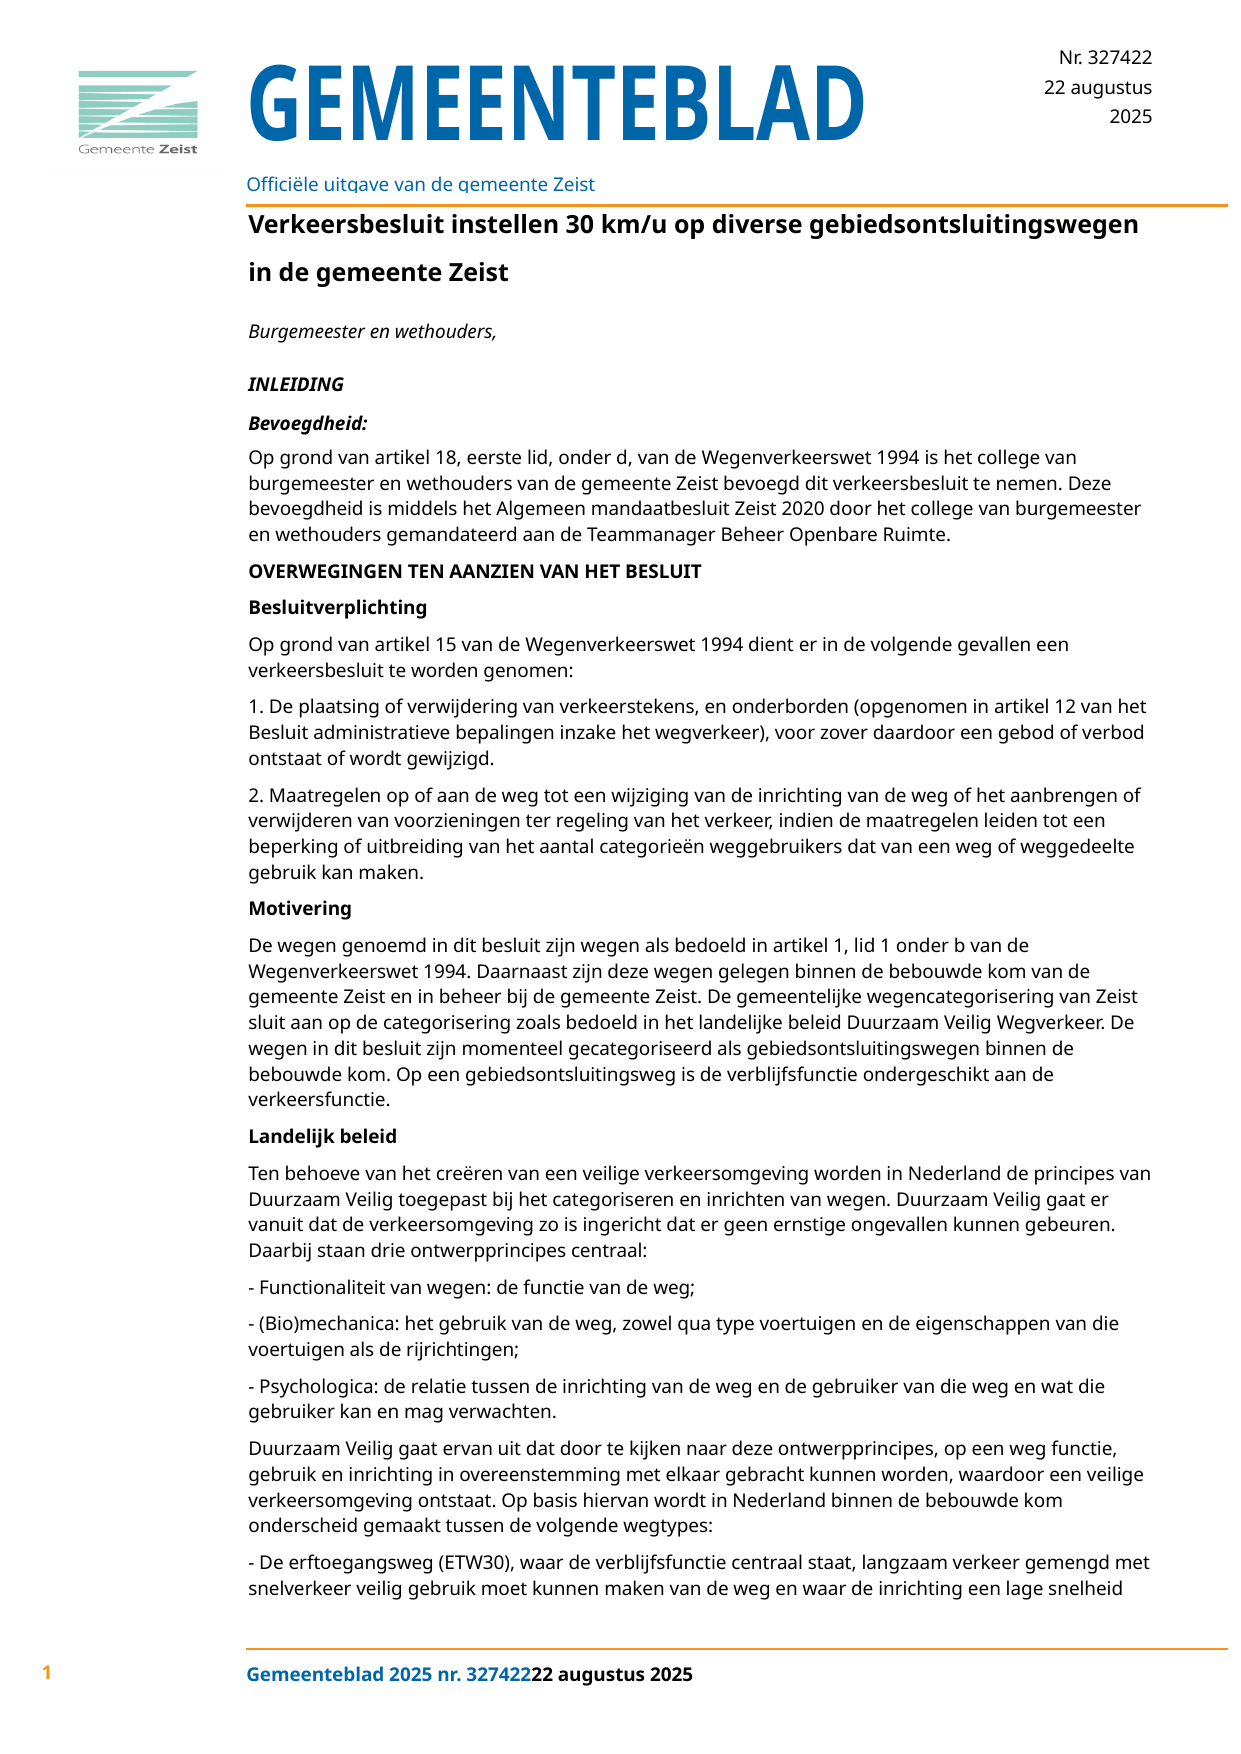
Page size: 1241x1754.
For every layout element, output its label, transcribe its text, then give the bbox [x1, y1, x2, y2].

text De wegen genoemd in dit besluit zijn wegen als bedoeld in artikel 1, lid 1 onder b van de Wegenverkeerswet 1994. Daarnaast zijn deze wegen gelegen binnen de bebouwde kom van de gemeente Zeist en in beheer bij de gemeente Zeist. De gemeentelijke wegencategorisering van Zeist sluit aan op de categorisering zoals bedoeld in het landelijke beleid Duurzaam Veilig Wegverkeer. De wegen in dit besluit zijn momenteel gecategoriseerd als gebiedsontsluitingswegen binnen de bebouwde kom. Op een gebiedsontsluitingsweg is de verblijfsfunctie ondergeschikt aan de verkeersfunctie. [248, 932, 1152, 1112]
text Burgemeester en wethouders, [248, 318, 1152, 344]
text - Psychologica: de relatie tussen de inrichting van de weg en de gebruiker van die weg en wat die gebruiker kan en mag verwachten. [248, 1373, 1152, 1424]
text Verkeersbesluit instellen 30 km/u op diverse gebiedsontsluitingswegen in de gemeente Zeist [248, 207, 1152, 288]
picture [41, 47, 231, 172]
text - (Bio)mechanica: het gebruik van de weg, zowel qua type voertuigen en de eigenschappen van die voertuigen als de rijrichtingen; [248, 1311, 1152, 1362]
text Besluitverplichting [248, 594, 1152, 620]
text - Functionaliteit van wegen: de functie van de weg; [248, 1274, 1152, 1299]
text Duurzaam Veilig gaat ervan uit dat door te kijken naar deze ontwerpprincipes, op een weg functie, gebruik en inrichting in overeenstemming met elkaar gebracht kunnen worden, waardoor een veilige verkeersomgeving ontstaat. Op basis hiervan wordt in Nederland binnen de bebouwde kom onderscheid gemaakt tussen de volgende wegtypes: [248, 1435, 1152, 1538]
text 2. Maatregelen op of aan de weg tot een wijziging van de inrichting van de weg of het aanbrengen of verwijderen van voorzieningen ter regeling van het verkeer, indien de maatregelen leiden tot een beperking of uitbreiding van het aantal categorieën weggebruikers dat van een weg of weggedeelte gebruik kan maken. [248, 782, 1152, 885]
text Op grond van artikel 18, eerste lid, onder d, van de Wegenverkeerswet 1994 is het college van burgemeester en wethouders van de gemeente Zeist bevoegd dit verkeersbesluit te nemen. Deze bevoegdheid is middels het Algemeen mandaatbesluit Zeist 2020 door het college van burgemeester en wethouders gemandateerd aan de Teammanager Beheer Openbare Ruimte. [248, 444, 1152, 547]
text Motivering [248, 896, 1152, 921]
text - De erftoegangsweg (ETW30), waar de verblijfsfunctie centraal staat, langzaam verkeer gemengd met snelverkeer veilig gebruik moet kunnen maken van de weg en waar de inrichting een lage snelheid [248, 1549, 1152, 1601]
text Ten behoeve van het creëren van een veilige verkeersomgeving worden in Nederland de principes van Duurzaam Veilig toegepast bij het categoriseren en inrichten van wegen. Duurzaam Veilig gaat er vanuit dat de verkeersomgeving zo is ingericht dat er geen ernstige ongevallen kunnen gebeuren. Daarbij staan drie ontwerpprincipes centraal: [248, 1160, 1152, 1263]
text Op grond van artikel 15 van de Wegenverkeerswet 1994 dient er in de volgende gevallen een verkeersbesluit te worden genomen: [248, 631, 1152, 683]
text Landelijk beleid [248, 1123, 1152, 1149]
text OVERWEGINGEN TEN AANZIEN VAN HET BESLUIT [248, 558, 1152, 584]
text 1. De plaatsing of verwijdering van verkeerstekens, en onderborden (opgenomen in artikel 12 van het Besluit administratieve bepalingen inzake het wegverkeer), voor zover daardoor een gebod of verbod ontstaat of wordt gewijzigd. [248, 694, 1152, 771]
text INLEIDING [248, 371, 1152, 396]
text Bevoegdheid: [248, 410, 1152, 436]
